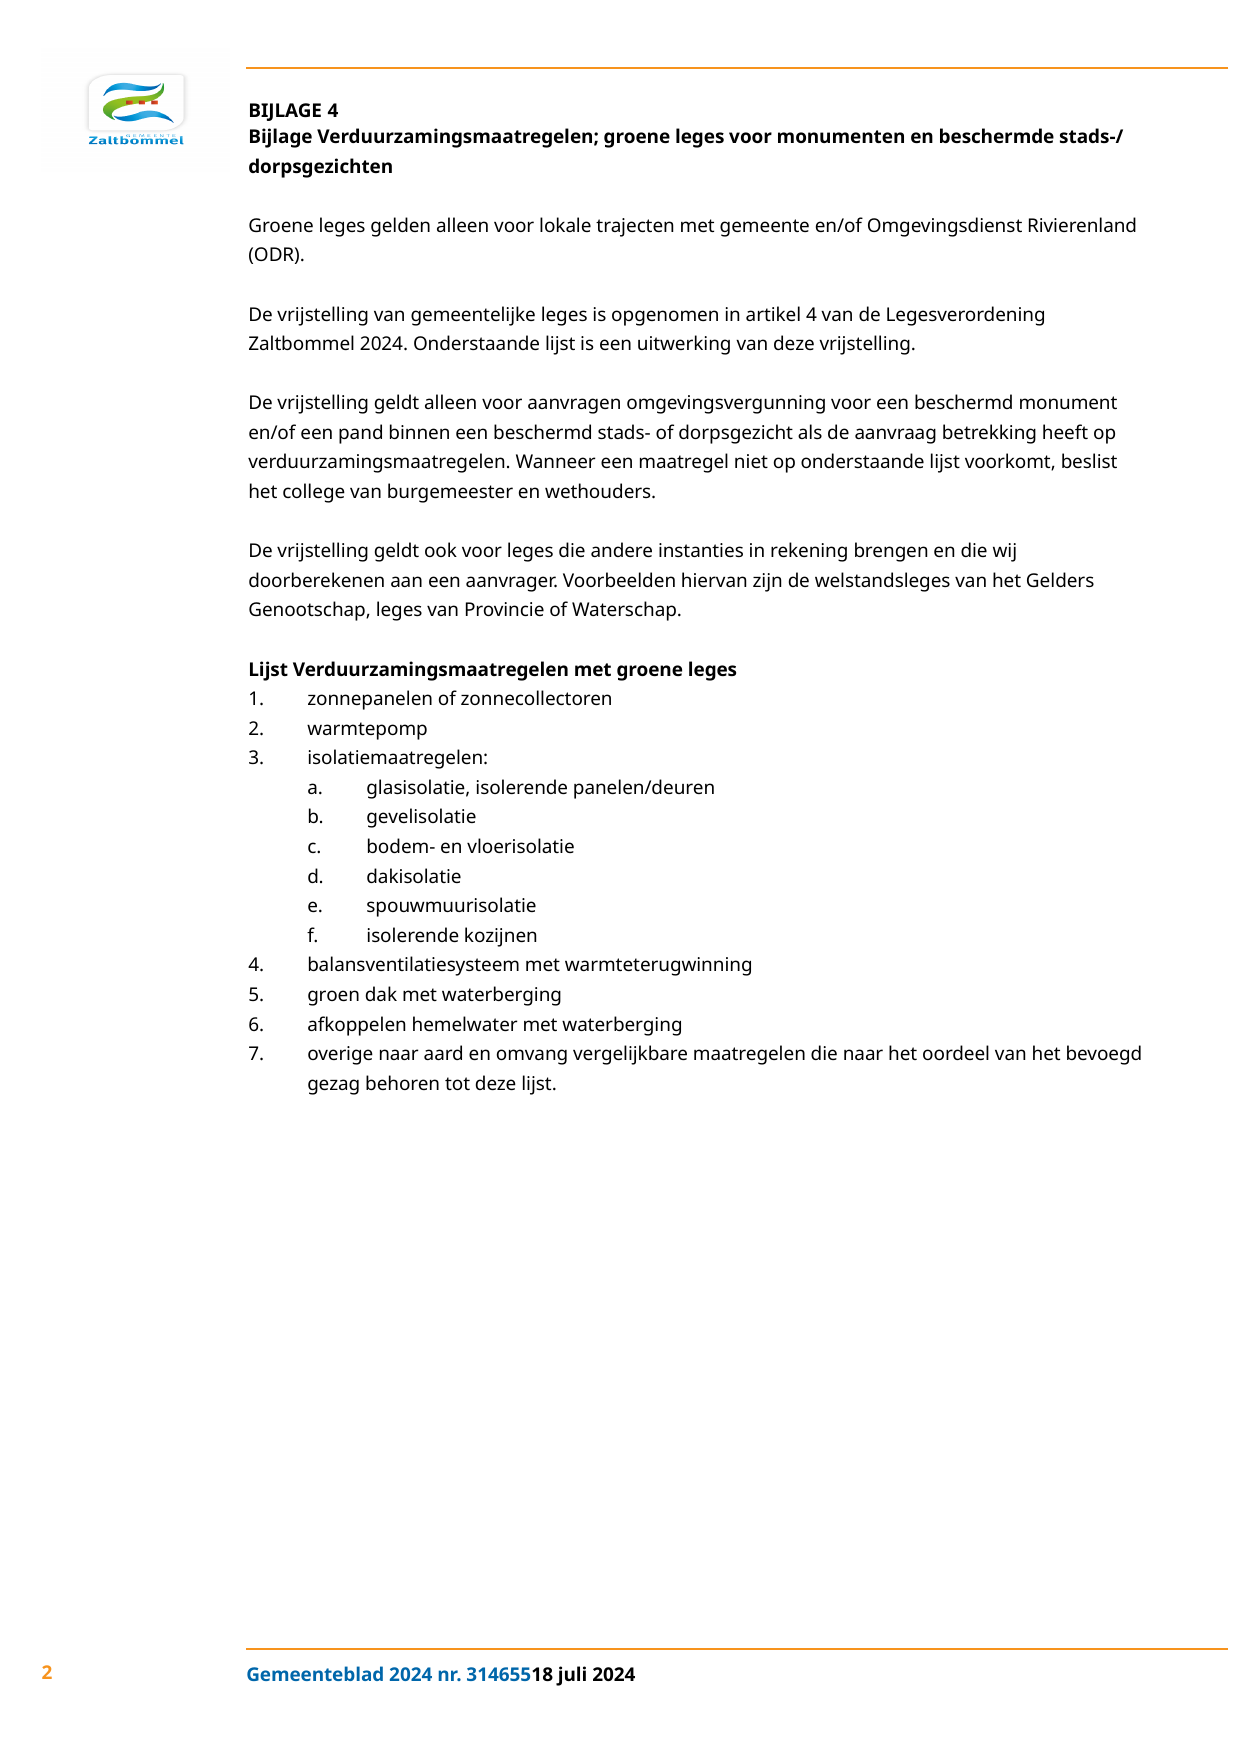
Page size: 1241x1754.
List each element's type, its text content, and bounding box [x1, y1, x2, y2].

list spouwmuurisolatie [307, 892, 1152, 918]
text De vrijstelling van gemeentelijke leges is opgenomen in artikel 4 van de Legesverordening Zaltbommel 2024. Onderstaande lijst is een uitwerking van deze vrijstelling. [248, 301, 1152, 356]
list glasisolatie, isolerende panelen/deuren [307, 774, 1152, 800]
list zonnepanelen of zonnecollectoren [248, 685, 1152, 711]
picture [41, 47, 231, 172]
text Bijlage Verduurzamingsmaatregelen; groene leges voor monumenten en beschermde stads-/ dorpsgezichten [248, 123, 1152, 179]
list groen dak met waterberging [248, 981, 1152, 1007]
list balansventilatiesysteem met warmteterugwinning [248, 952, 1152, 977]
list bodem- en vloerisolatie [307, 833, 1152, 859]
list isolatiemaatregelen: [248, 744, 1152, 770]
text Groene leges gelden alleen voor lokale trajecten met gemeente en/of Omgevingsdienst Rivierenland (ODR). [248, 212, 1152, 267]
text De vrijstelling geldt alleen voor aanvragen omgevingsvergunning voor een beschermd monument en/of een pand binnen een beschermd stads- of dorpsgezicht als de aanvraag betrekking heeft op verduurzamingsmaatregelen. Wanneer een maatregel niet op onderstaande lijst voorkomt, beslist het college van burgemeester en wethouders. [248, 389, 1152, 504]
list overige naar aard en omvang vergelijkbare maatregelen die naar het oordeel van het bevoegd gezag behoren tot deze lijst. [248, 1040, 1152, 1096]
list dakisolatie [307, 863, 1152, 889]
list warmtepomp [248, 715, 1152, 741]
text Lijst Verduurzamingsmaatregelen met groene leges [248, 656, 1152, 682]
list isolerende kozijnen [307, 922, 1152, 948]
text BIJLAGE 4 [248, 95, 1152, 123]
text De vrijstelling geldt ook voor leges die andere instanties in rekening brengen en die wij doorberekenen aan een aanvrager. Voorbeelden hiervan zijn de welstandsleges van het Gelders Genootschap, leges van Provincie of Waterschap. [248, 537, 1152, 622]
list gevelisolatie [307, 804, 1152, 829]
list afkoppelen hemelwater met waterberging [248, 1011, 1152, 1037]
